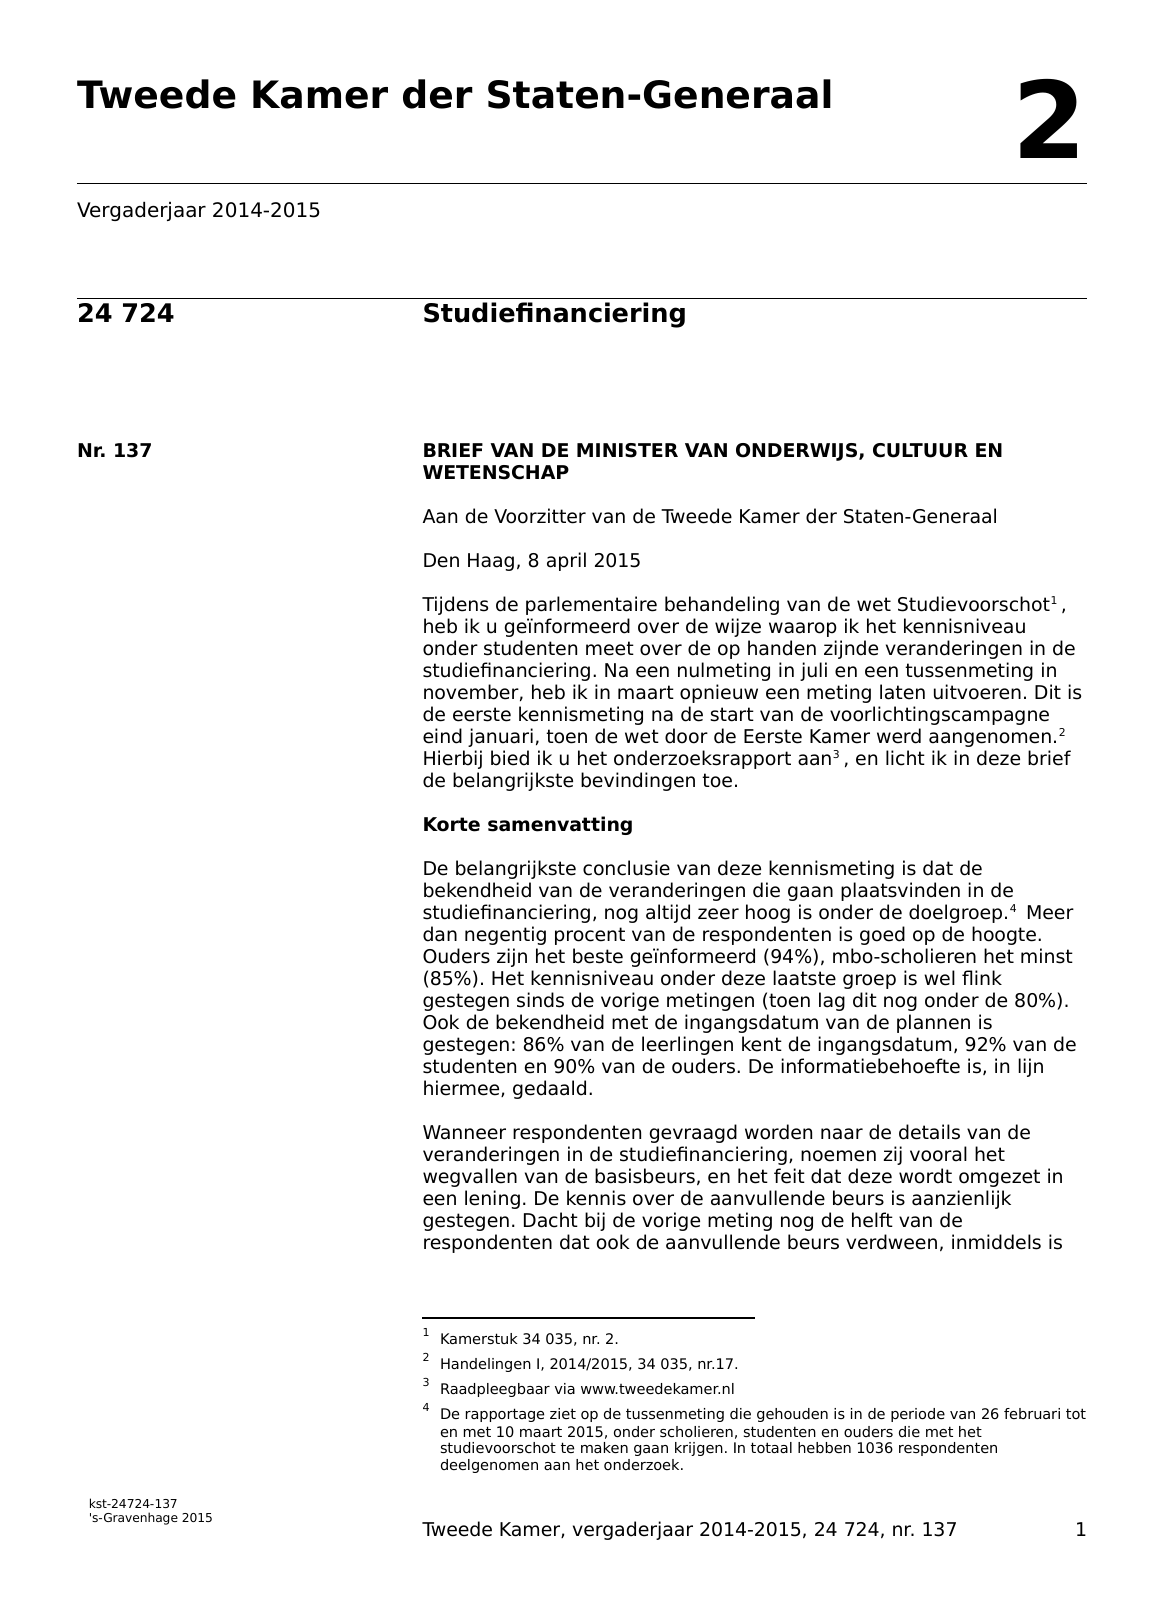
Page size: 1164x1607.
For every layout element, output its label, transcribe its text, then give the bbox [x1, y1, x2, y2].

text Kamerstuk 34 035, nr. 2. [422, 1327, 1087, 1349]
text Tijdens de parlementaire behandeling van de wet Studievoorschot, heb ik u geïnformeerd over de wijze waarop ik het kennisniveau onder studenten meet over de op handen zijnde veranderingen in de studiefinanciering. Na een nulmeting in juli en een tussenmeting in november, heb ik in maart opnieuw een meting laten uitvoeren. Dit is de eerste kennismeting na de start van de voorlichtingscampagne eind januari, toen de wet door de Eerste Kamer werd aangenomen. Hierbij bied ik u het onderzoeksrapport aan, en licht ik in deze brief de belangrijkste bevindingen toe. [422, 594, 1087, 792]
table_header 2 [886, 59, 1087, 183]
text De belangrijkste conclusie van deze kennismeting is dat de bekendheid van de veranderingen die gaan plaatsvinden in de studiefinanciering, nog altijd zeer hoog is onder de doelgroep. Meer dan negentig procent van de respondenten is goed op de hoogte. Ouders zijn het beste geïnformeerd (94%), mbo-scholieren het minst (85%). Het kennisniveau onder deze laatste groep is wel flink gestegen sinds de vorige metingen (toen lag dit nog onder de 80%). Ook de bekendheid met de ingangsdatum van de plannen is gestegen: 86% van de leerlingen kent de ingangsdatum, 92% van de studenten en 90% van de ouders. De informatiebehoefte is, in lijn hiermee, gedaald. [422, 858, 1087, 1100]
subtitle Nr. 137 BRIEF VAN DE MINISTER VAN ONDERWIJS, CULTUUR EN WETENSCHAP [77, 440, 1087, 484]
text 's-Gravenhage 2015 [88, 1511, 323, 1525]
text Wanneer respondenten gevraagd worden naar de details van de veranderingen in de studiefinanciering, noemen zij vooral het wegvallen van de basisbeurs, en het feit dat deze wordt omgezet in een lening. De kennis over de aanvullende beurs is aanzienlijk gestegen. Dacht bij de vorige meting nog de helft van de respondenten dat ook de aanvullende beurs verdween, inmiddels is [422, 1122, 1087, 1254]
text Den Haag, 8 april 2015 [422, 550, 1087, 572]
table_header Tweede Kamer der Staten-Generaal [77, 59, 886, 183]
text Raadpleegbaar via www.tweedekamer.nl [422, 1377, 1087, 1399]
subtitle 24 724 Studiefinanciering [77, 299, 1087, 329]
text Handelingen I, 2014/2015, 34 035, nr.17. [422, 1352, 1087, 1374]
text De rapportage ziet op de tussenmeting die gehouden is in de periode van 26 februari tot en met 10 maart 2015, onder scholieren, studenten en ouders die met het studievoorschot te maken gaan krijgen. In totaal hebben 1036 respondenten deelgenomen aan het onderzoek. [422, 1402, 1087, 1474]
text Aan de Voorzitter van de Tweede Kamer der Staten-Generaal [422, 506, 1087, 528]
subtitle Korte samenvatting [422, 814, 1087, 836]
table_cell Vergaderjaar 2014-2015 [77, 184, 1087, 298]
text kst-24724-137 [88, 1497, 323, 1511]
